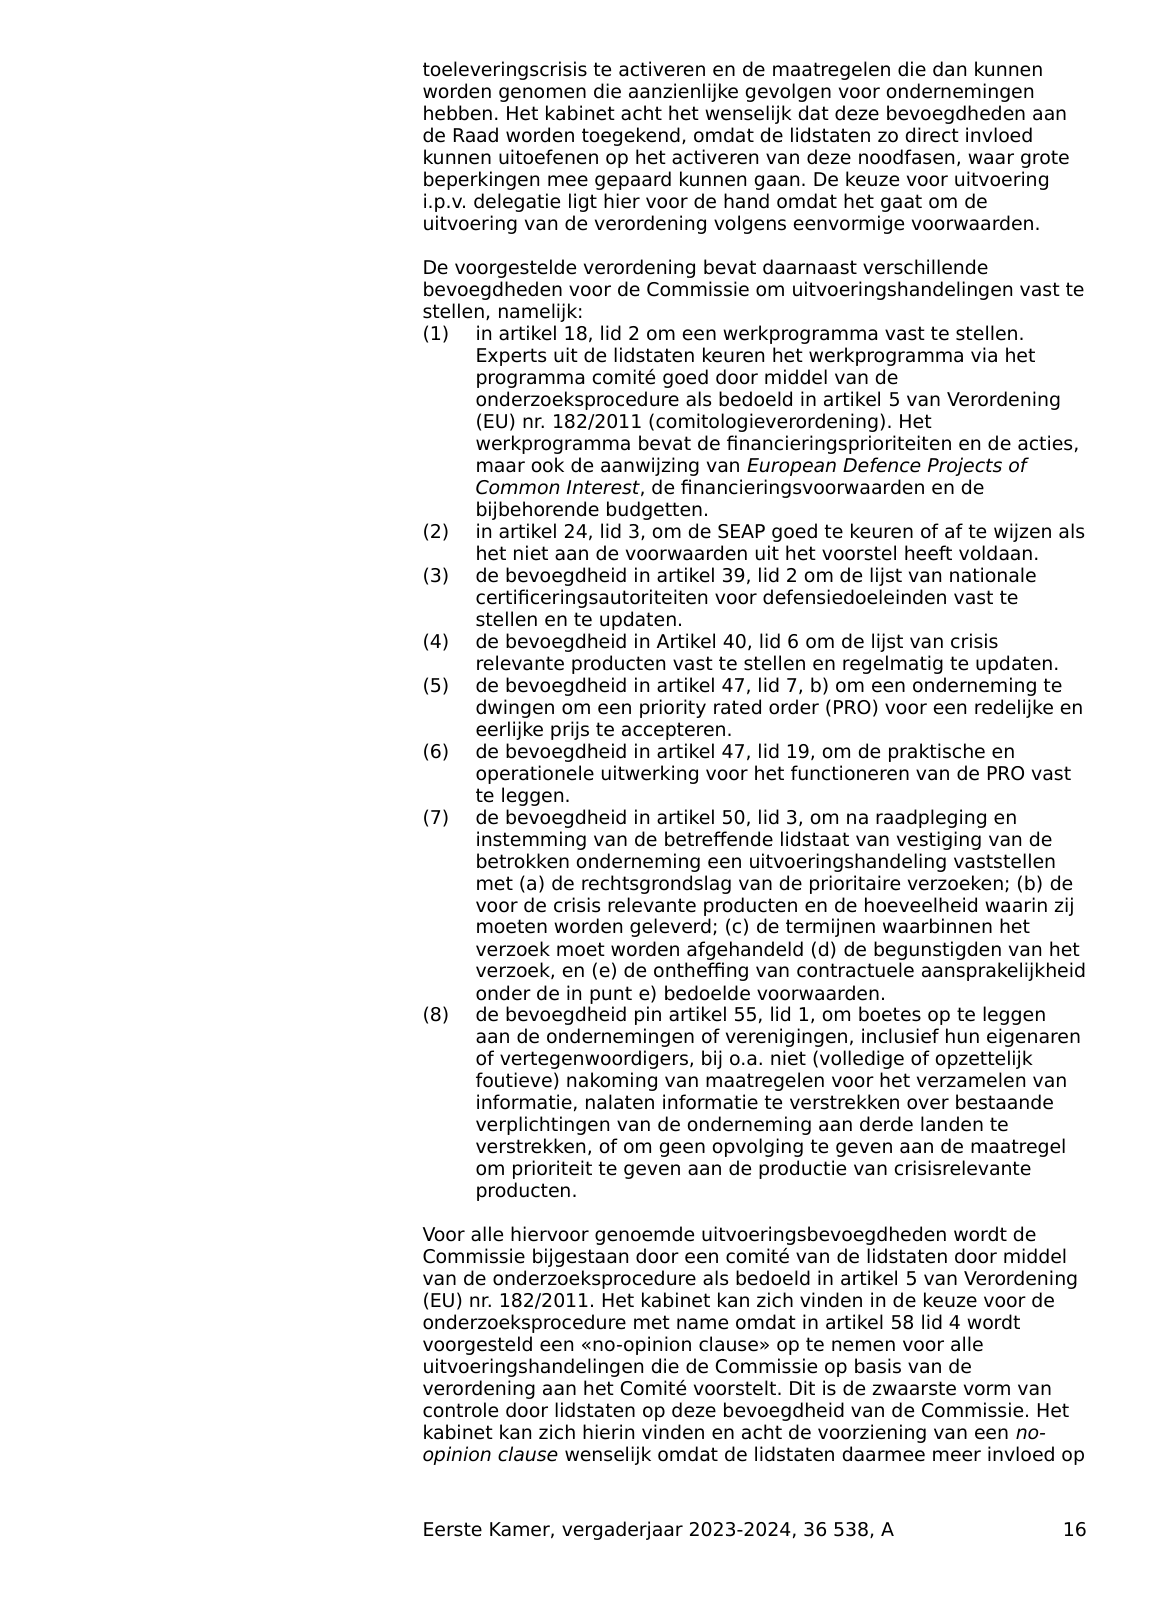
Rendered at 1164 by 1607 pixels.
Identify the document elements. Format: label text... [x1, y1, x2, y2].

text Voor alle hiervoor genoemde uitvoeringsbevoegdheden wordt de Commissie bijgestaan door een comité van de lidstaten door middel van de onderzoeksprocedure als bedoeld in artikel 5 van Verordening (EU) nr. 182/2011. Het kabinet kan zich vinden in de keuze voor de onderzoeksprocedure met name omdat in artikel 58 lid 4 wordt voorgesteld een «no-opinion clause» op te nemen voor alle uitvoeringshandelingen die de Commissie op basis van de verordening aan het Comité voorstelt. Dit is de zwaarste vorm van controle door lidstaten op deze bevoegdheid van de Commissie. Het kabinet kan zich hierin vinden en acht de voorziening van een no-opinion clause wenselijk omdat de lidstaten daarmee meer invloed op [422, 1224, 1087, 1466]
text (1) in artikel 18, lid 2 om een werkprogramma vast te stellen. Experts uit de lidstaten keuren het werkprogramma via het programma comité goed door middel van de onderzoeksprocedure als bedoeld in artikel 5 van Verordening (EU) nr. 182/2011 (comitologieverordening). Het werkprogramma bevat de financieringsprioriteiten en de acties, maar ook de aanwijzing van European Defence Projects of Common Interest, de financieringsvoorwaarden en de bijbehorende budgetten. [422, 323, 1087, 521]
text (8) de bevoegdheid pin artikel 55, lid 1, om boetes op te leggen aan de ondernemingen of verenigingen, inclusief hun eigenaren of vertegenwoordigers, bij o.a. niet (volledige of opzettelijk foutieve) nakoming van maatregelen voor het verzamelen van informatie, nalaten informatie te verstrekken over bestaande verplichtingen van de onderneming aan derde landen te verstrekken, of om geen opvolging te geven aan de maatregel om prioriteit te geven aan de productie van crisisrelevante producten. [422, 1004, 1087, 1202]
text (7) de bevoegdheid in artikel 50, lid 3, om na raadpleging en instemming van de betreffende lidstaat van vestiging van de betrokken onderneming een uitvoeringshandeling vaststellen met (a) de rechtsgrondslag van de prioritaire verzoeken; (b) de voor de crisis relevante producten en de hoeveelheid waarin zij moeten worden geleverd; (c) de termijnen waarbinnen het verzoek moet worden afgehandeld (d) de begunstigden van het verzoek, en (e) de ontheffing van contractuele aansprakelijkheid onder de in punt e) bedoelde voorwaarden. [422, 807, 1087, 1004]
text toeleveringscrisis te activeren en de maatregelen die dan kunnen worden genomen die aanzienlijke gevolgen voor ondernemingen hebben. Het kabinet acht het wenselijk dat deze bevoegdheden aan de Raad worden toegekend, omdat de lidstaten zo direct invloed kunnen uitoefenen op het activeren van deze noodfasen, waar grote beperkingen mee gepaard kunnen gaan. De keuze voor uitvoering i.p.v. delegatie ligt hier voor de hand omdat het gaat om de uitvoering van de verordening volgens eenvormige voorwaarden. [422, 59, 1087, 235]
text (6) de bevoegdheid in artikel 47, lid 19, om de praktische en operationele uitwerking voor het functioneren van de PRO vast te leggen. [422, 741, 1087, 807]
text (2) in artikel 24, lid 3, om de SEAP goed te keuren of af te wijzen als het niet aan de voorwaarden uit het voorstel heeft voldaan. [422, 521, 1087, 565]
text (3) de bevoegdheid in artikel 39, lid 2 om de lijst van nationale certificeringsautoriteiten voor defensiedoeleinden vast te stellen en te updaten. [422, 565, 1087, 631]
text (5) de bevoegdheid in artikel 47, lid 7, b) om een onderneming te dwingen om een priority rated order (PRO) voor een redelijke en eerlijke prijs te accepteren. [422, 675, 1087, 741]
text (4) de bevoegdheid in Artikel 40, lid 6 om de lijst van crisis relevante producten vast te stellen en regelmatig te updaten. [422, 631, 1087, 675]
text De voorgestelde verordening bevat daarnaast verschillende bevoegdheden voor de Commissie om uitvoeringshandelingen vast te stellen, namelijk: [422, 257, 1087, 323]
